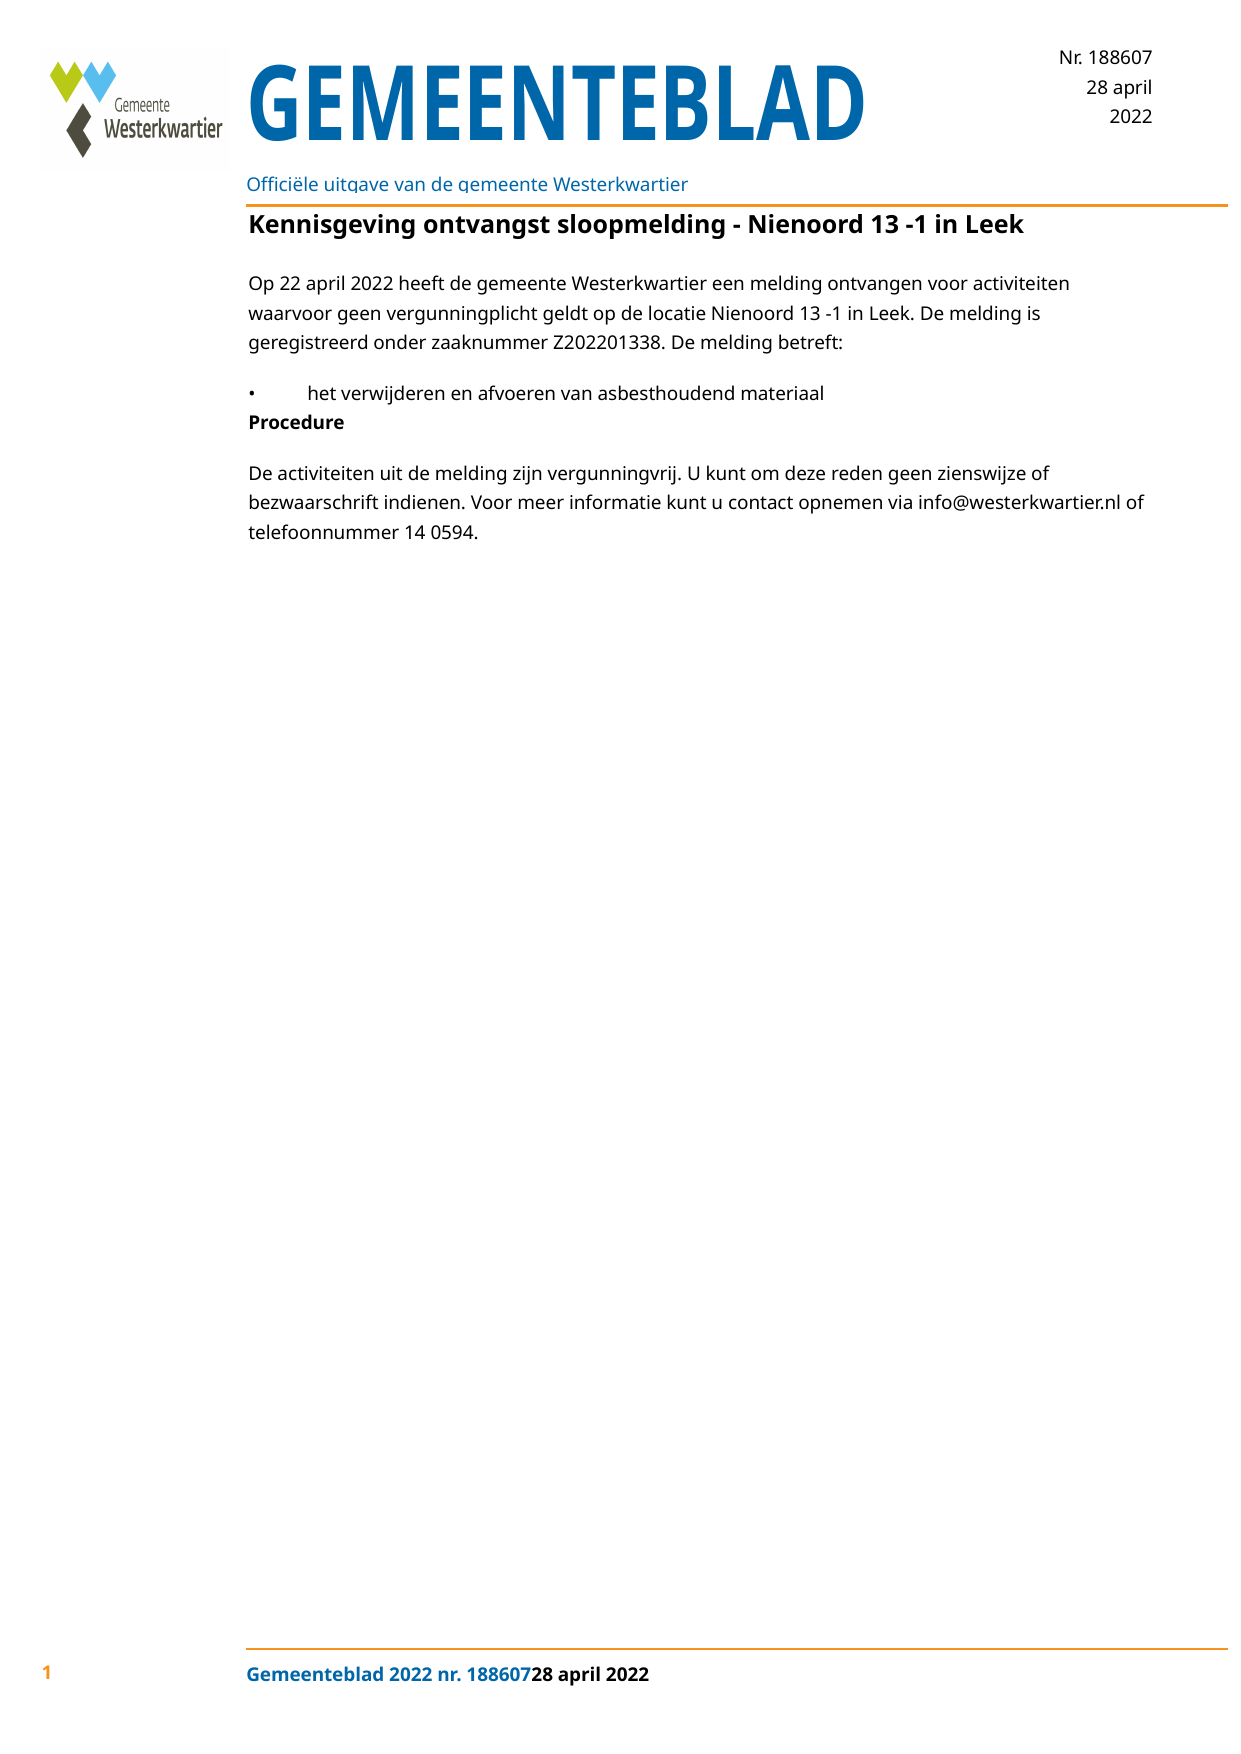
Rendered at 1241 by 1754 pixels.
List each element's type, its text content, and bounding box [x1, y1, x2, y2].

text Op 22 april 2022 heeft de gemeente Westerkwartier een melding ontvangen voor activiteiten waarvoor geen vergunningplicht geldt op de locatie Nienoord 13 -1 in Leek. De melding is geregistreerd onder zaaknummer Z202201338. De melding betreft: [248, 270, 1152, 355]
list het verwijderen en afvoeren van asbesthoudend materiaal [248, 380, 1152, 406]
picture [41, 47, 231, 172]
text De activiteiten uit de melding zijn vergunningvrij. U kunt om deze reden geen zienswijze of bezwaarschrift indienen. Voor meer informatie kunt u contact opnemen via info@westerkwartier.nl of telefoonnummer 14 0594. [248, 460, 1152, 545]
text Kennisgeving ontvangst sloopmelding - Nienoord 13 -1 in Leek [248, 207, 1152, 241]
text Procedure [248, 409, 1152, 435]
